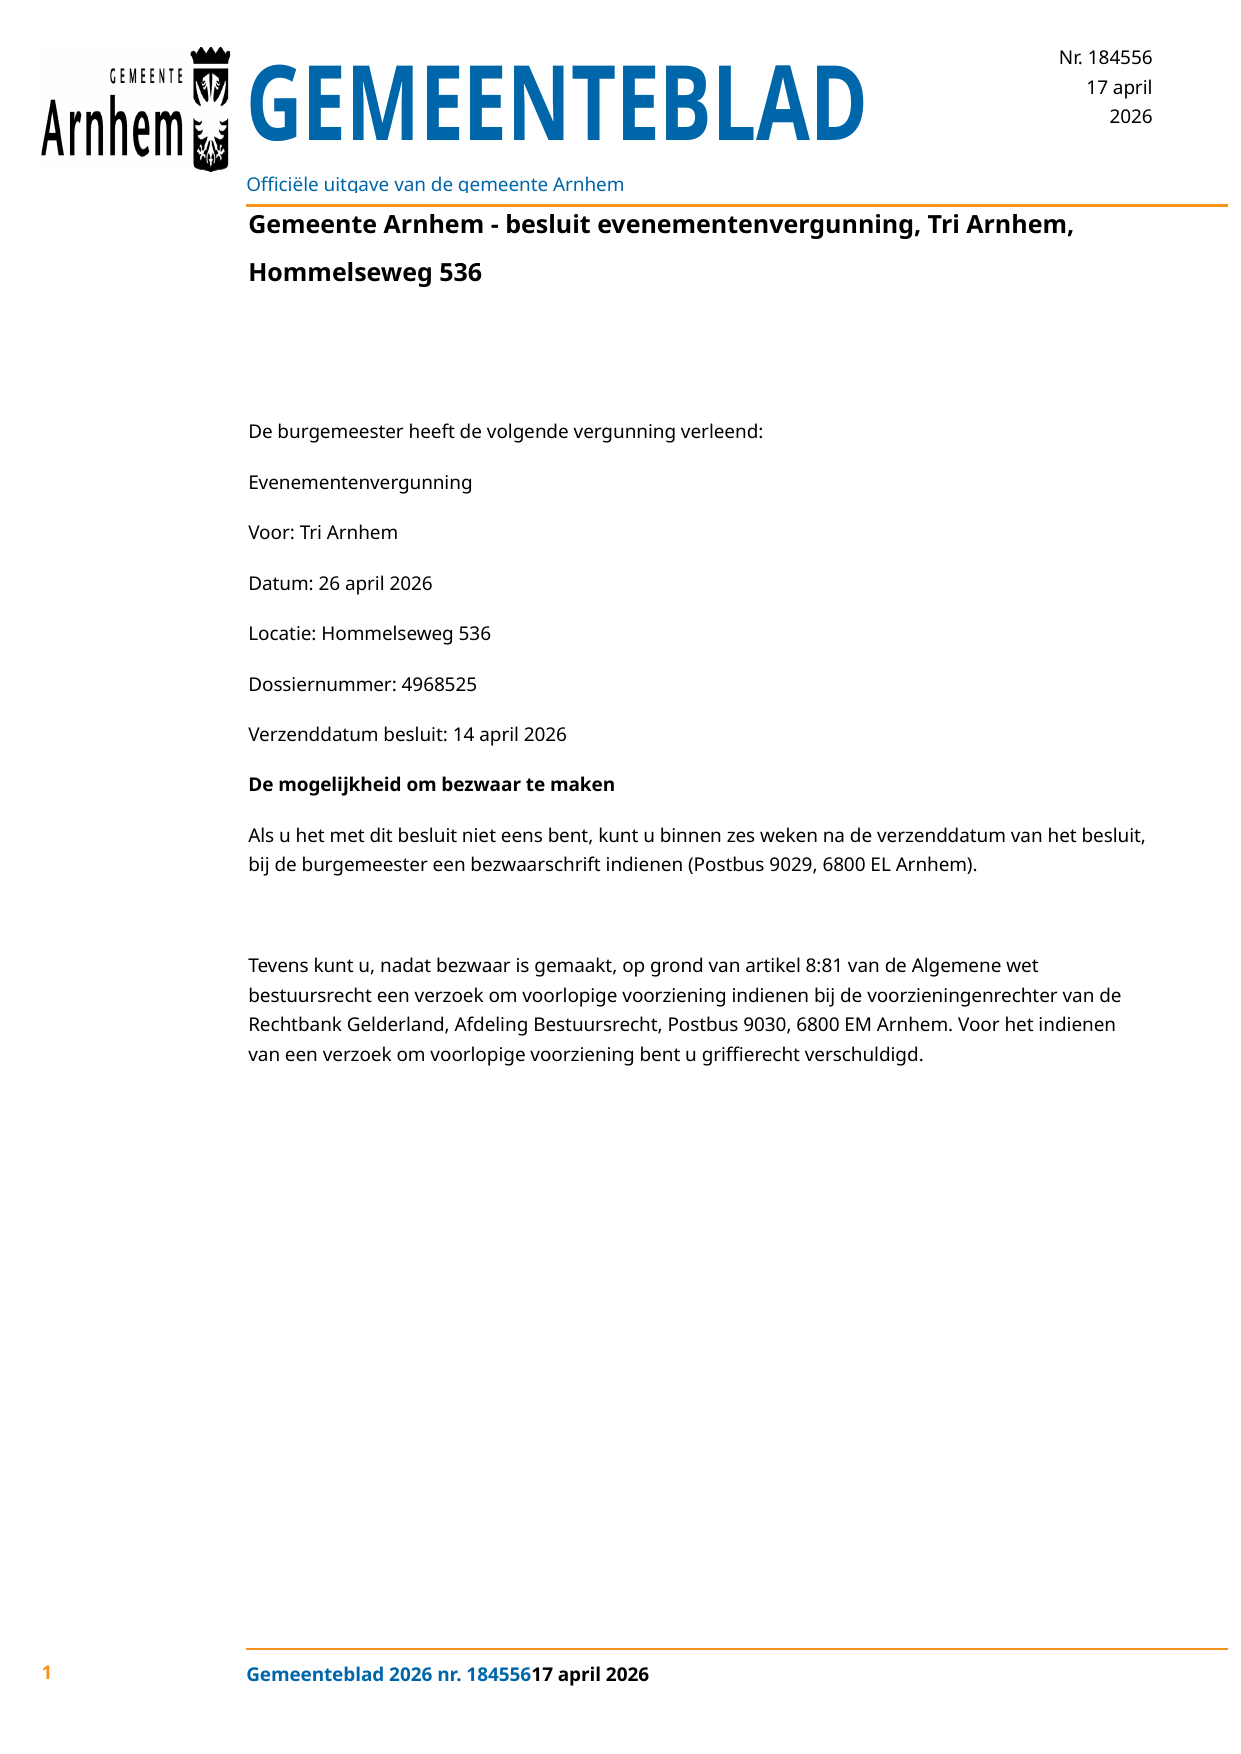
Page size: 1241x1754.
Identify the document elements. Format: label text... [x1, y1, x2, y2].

text De mogelijkheid om bezwaar te maken [248, 772, 1152, 797]
picture [41, 47, 231, 172]
text Als u het met dit besluit niet eens bent, kunt u binnen zes weken na de verzenddatum van het besluit, bij de burgemeester een bezwaarschrift indienen (Postbus 9029, 6800 EL Arnhem). [248, 822, 1152, 877]
text Evenementenvergunning [248, 469, 1152, 495]
text Locatie: Hommelseweg 536 [248, 620, 1152, 646]
text Verzenddatum besluit: 14 april 2026 [248, 721, 1152, 747]
text Datum: 26 april 2026 [248, 570, 1152, 596]
text Tevens kunt u, nadat bezwaar is gemaakt, op grond van artikel 8:81 van de Algemene wet bestuursrecht een verzoek om voorlopige voorziening indienen bij de voorzieningenrechter van de Rechtbank Gelderland, Afdeling Bestuursrecht, Postbus 9030, 6800 EM Arnhem. Voor het indienen van een verzoek om voorlopige voorziening bent u griffierecht verschuldigd. [248, 952, 1152, 1067]
text Dossiernummer: 4968525 [248, 671, 1152, 697]
text De burgemeester heeft de volgende vergunning verleend: [248, 419, 1152, 444]
text Gemeente Arnhem - besluit evenementenvergunning, Tri Arnhem, Hommelseweg 536 [248, 207, 1152, 288]
text Voor: Tri Arnhem [248, 519, 1152, 545]
